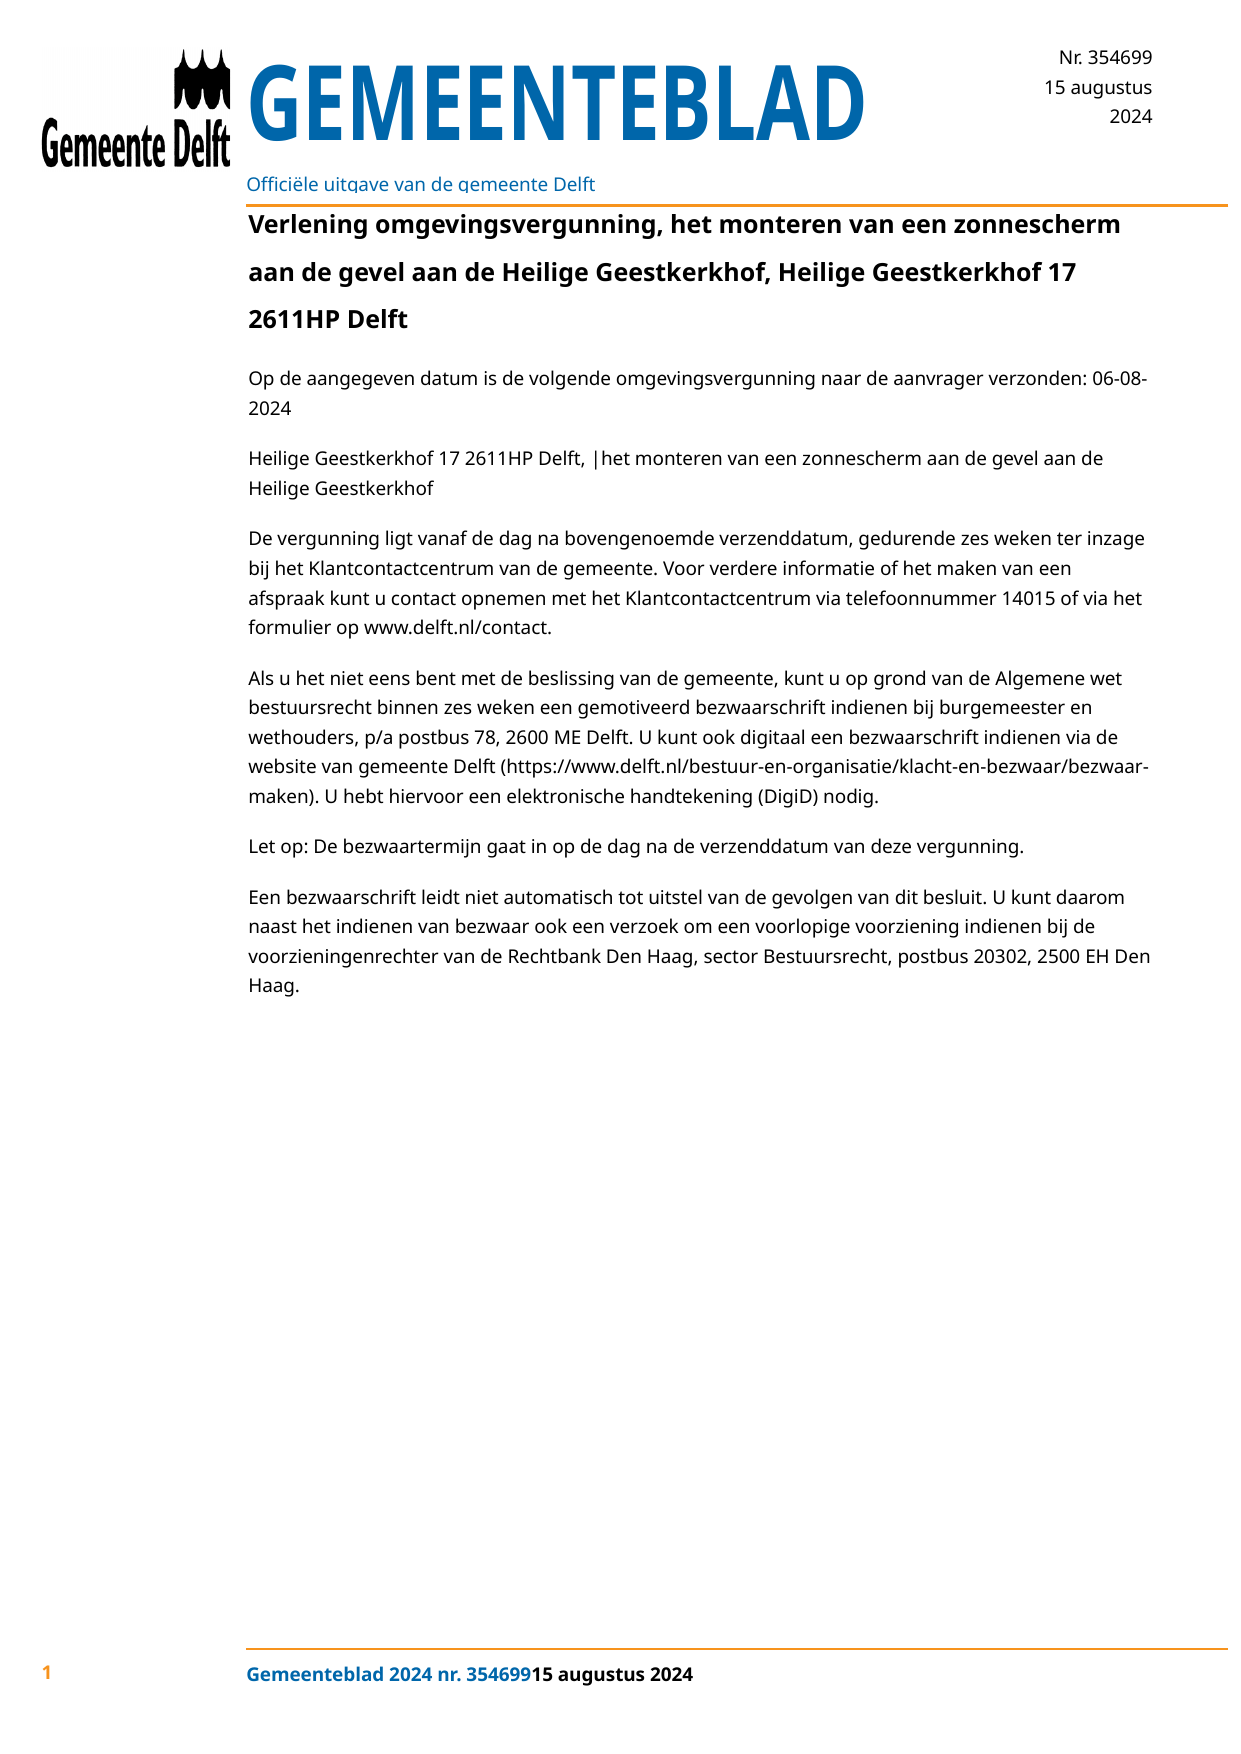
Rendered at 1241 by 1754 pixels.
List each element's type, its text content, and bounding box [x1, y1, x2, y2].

text Op de aangegeven datum is de volgende omgevingsvergunning naar de aanvrager verzonden: 06-08-2024 [248, 366, 1152, 421]
text Let op: De bezwaartermijn gaat in op de dag na de verzenddatum van deze vergunning. [248, 833, 1152, 859]
text Als u het niet eens bent met de beslissing van de gemeente, kunt u op grond van de Algemene wet bestuursrecht binnen zes weken een gemotiveerd bezwaarschrift indienen bij burgemeester en wethouders, p/a postbus 78, 2600 ME Delft. U kunt ook digitaal een bezwaarschrift indienen via de website van gemeente Delft (https://www.delft.nl/bestuur-en-organisatie/klacht-en-bezwaar/bezwaar-maken). U hebt hiervoor een elektronische handtekening (DigiD) nodig. [248, 665, 1152, 809]
text Verlening omgevingsvergunning, het monteren van een zonnescherm aan de gevel aan de Heilige Geestkerkhof, Heilige Geestkerkhof 17 2611HP Delft [248, 207, 1152, 336]
text Heilige Geestkerkhof 17 2611HP Delft, |het monteren van een zonnescherm aan de gevel aan de Heilige Geestkerkhof [248, 446, 1152, 501]
text Een bezwaarschrift leidt niet automatisch tot uitstel van de gevolgen van dit besluit. U kunt daarom naast het indienen van bezwaar ook een verzoek om een voorlopige voorziening indienen bij de voorzieningenrechter van de Rechtbank Den Haag, sector Bestuursrecht, postbus 20302, 2500 EH Den Haag. [248, 884, 1152, 998]
picture [41, 47, 231, 172]
text De vergunning ligt vanaf de dag na bovengenoemde verzenddatum, gedurende zes weken ter inzage bij het Klantcontactcentrum van de gemeente. Voor verdere informatie of het maken van een afspraak kunt u contact opnemen met het Klantcontactcentrum via telefoonnummer 14015 of via het formulier op www.delft.nl/contact. [248, 526, 1152, 640]
